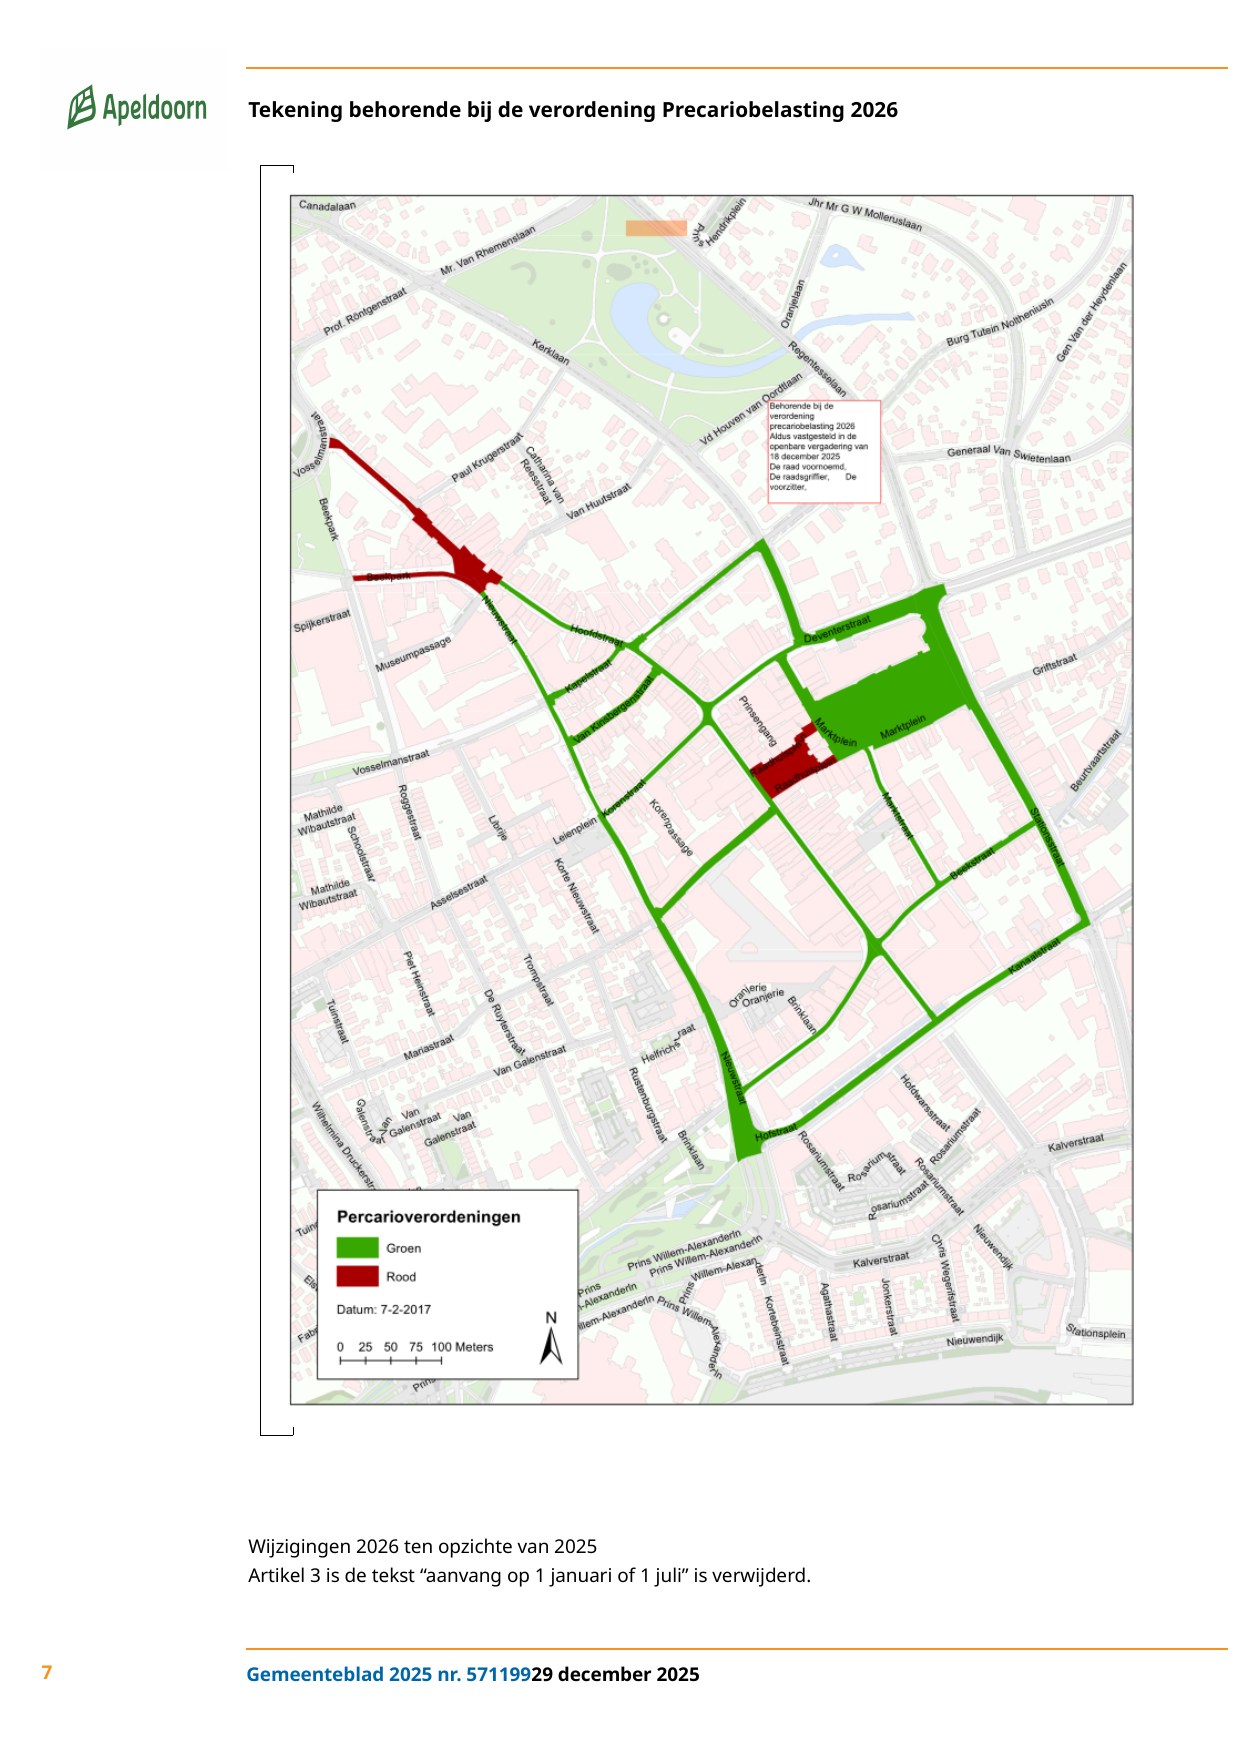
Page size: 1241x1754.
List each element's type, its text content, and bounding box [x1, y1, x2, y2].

text Artikel 3 is de tekst “aanvang op 1 januari of 1 juli” is verwijderd. [248, 1562, 1152, 1588]
text Wijzigingen 2026 ten opzichte van 2025 [248, 1533, 1152, 1558]
text Tekening behorende bij de verordening Precariobelasting 2026 [248, 95, 1152, 123]
picture [41, 47, 231, 172]
picture [268, 173, 1155, 1427]
